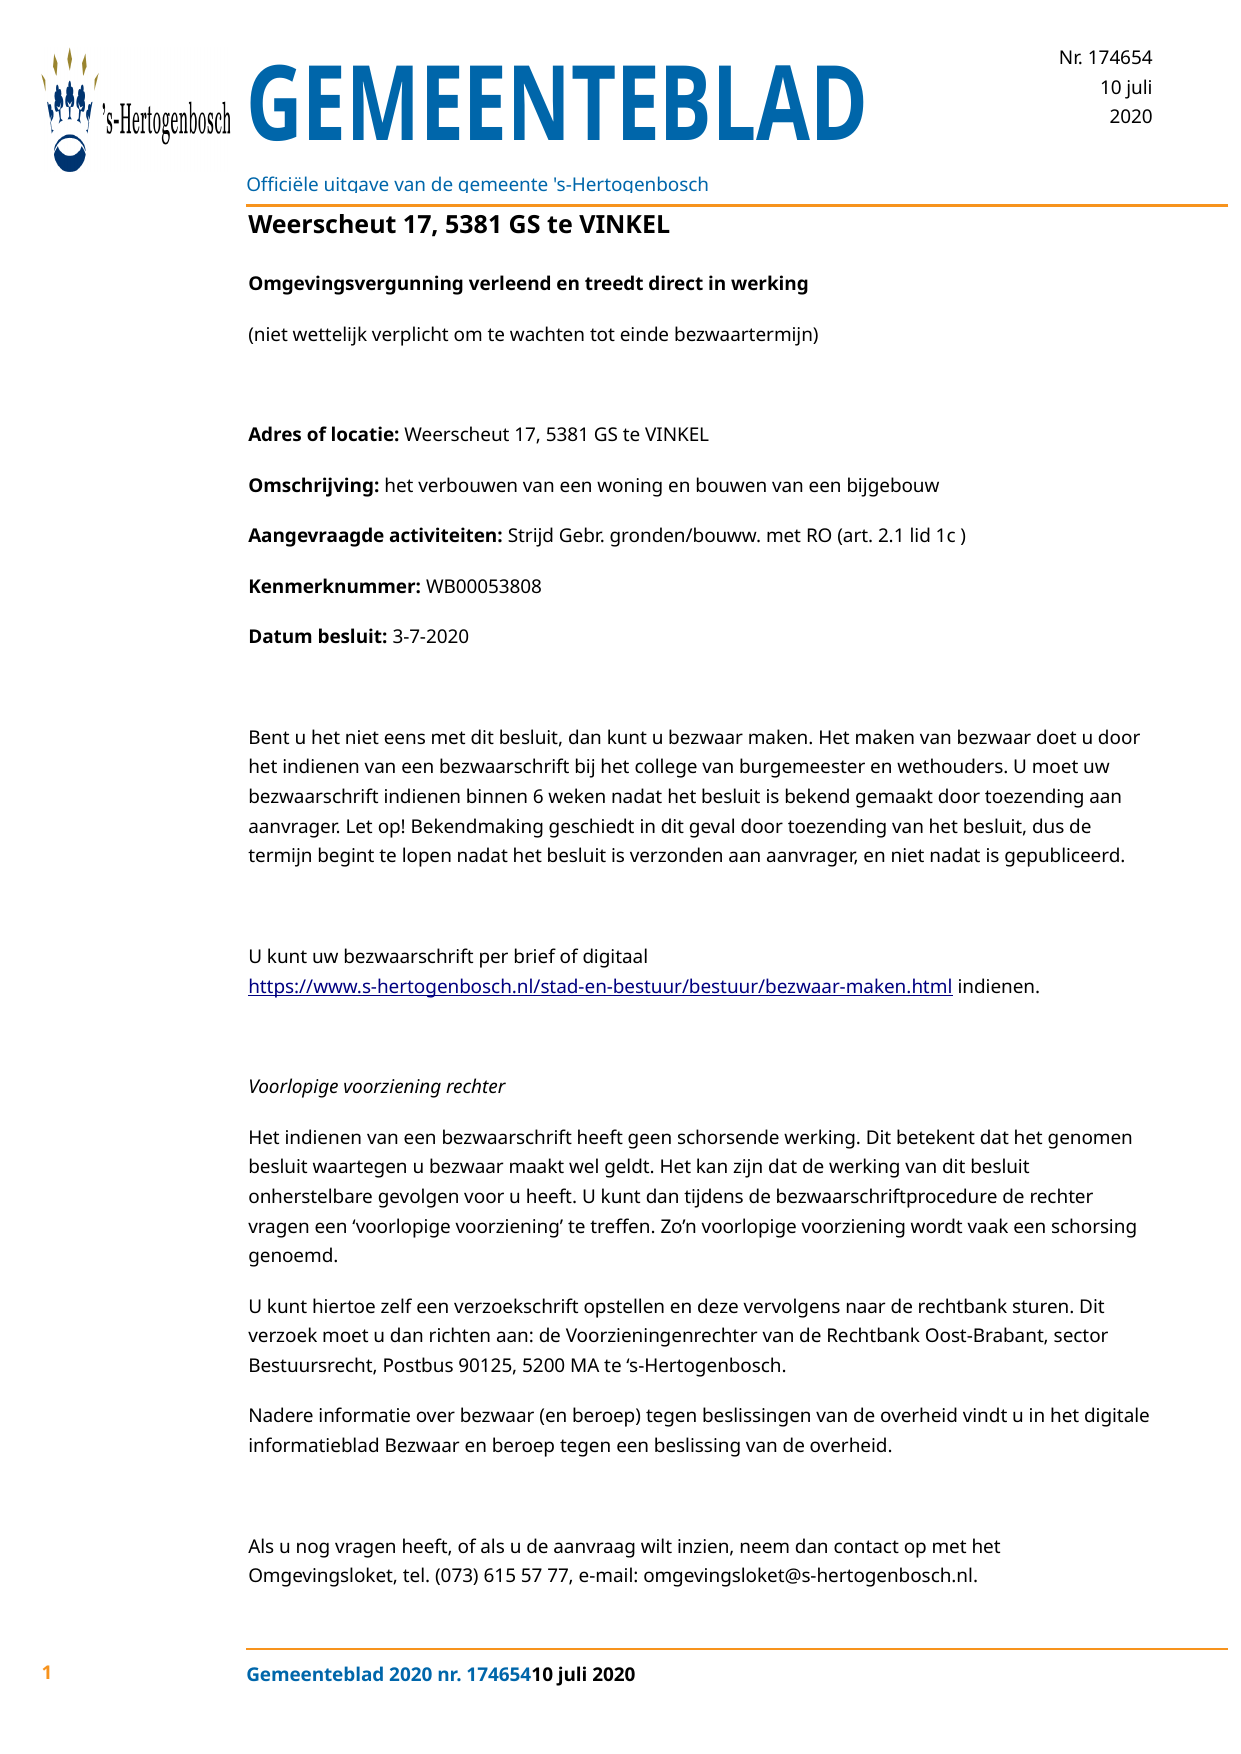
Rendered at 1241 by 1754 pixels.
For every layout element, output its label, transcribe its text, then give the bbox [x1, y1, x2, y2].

text (niet wettelijk verplicht om te wachten tot einde bezwaartermijn) [248, 321, 1152, 346]
text Nadere informatie over bezwaar (en beroep) tegen beslissingen van de overheid vindt u in het digitale informatieblad Bezwaar en beroep tegen een beslissing van de overheid. [248, 1402, 1152, 1458]
text Kenmerknummer: WB00053808 [248, 573, 1152, 598]
text Aangevraagde activiteiten: Strijd Gebr. gronden/bouww. met RO (art. 2.1 lid 1c ) [248, 522, 1152, 548]
text Omschrijving: het verbouwen van een woning en bouwen van een bijgebouw [248, 472, 1152, 498]
picture [41, 47, 231, 172]
text Bent u het niet eens met dit besluit, dan kunt u bezwaar maken. Het maken van bezwaar doet u door het indienen van een bezwaarschrift bij het college van burgemeester en wethouders. U moet uw bezwaarschrift indienen binnen 6 weken nadat het besluit is bekend gemaakt door toezending aan aanvrager. Let op! Bekendmaking geschiedt in dit geval door toezending van het besluit, dus de termijn begint te lopen nadat het besluit is verzonden aan aanvrager, en niet nadat is gepubliceerd. [248, 724, 1152, 868]
text Omgevingsvergunning verleend en treedt direct in werking [248, 270, 1152, 296]
text Voorlopige voorziening rechter [248, 1074, 1152, 1099]
text Adres of locatie: Weerscheut 17, 5381 GS te VINKEL [248, 422, 1152, 447]
text Datum besluit: 3-7-2020 [248, 623, 1152, 649]
text U kunt hiertoe zelf een verzoekschrift opstellen en deze vervolgens naar de rechtbank sturen. Dit verzoek moet u dan richten aan: de Voorzieningenrechter van de Rechtbank Oost-Brabant, sector Bestuursrecht, Postbus 90125, 5200 MA te ‘s-Hertogenbosch. [248, 1293, 1152, 1378]
text Weerscheut 17, 5381 GS te VINKEL [248, 207, 1152, 241]
text U kunt uw bezwaarschrift per brief of digitaal https://www.s-hertogenbosch.nl/stad-en-bestuur/bestuur/bezwaar-maken.html indienen. [248, 943, 1152, 998]
text Het indienen van een bezwaarschrift heeft geen schorsende werking. Dit betekent dat het genomen besluit waartegen u bezwaar maakt wel geldt. Het kan zijn dat de werking van dit besluit onherstelbare gevolgen voor u heeft. U kunt dan tijdens de bezwaarschriftprocedure de rechter vragen een ‘voorlopige voorziening’ te treffen. Zo’n voorlopige voorziening wordt vaak een schorsing genoemd. [248, 1124, 1152, 1268]
text Als u nog vragen heeft, of als u de aanvraag wilt inzien, neem dan contact op met het Omgevingsloket, tel. (073) 615 57 77, e-mail: omgevingsloket@s-hertogenbosch.nl. [248, 1533, 1152, 1588]
